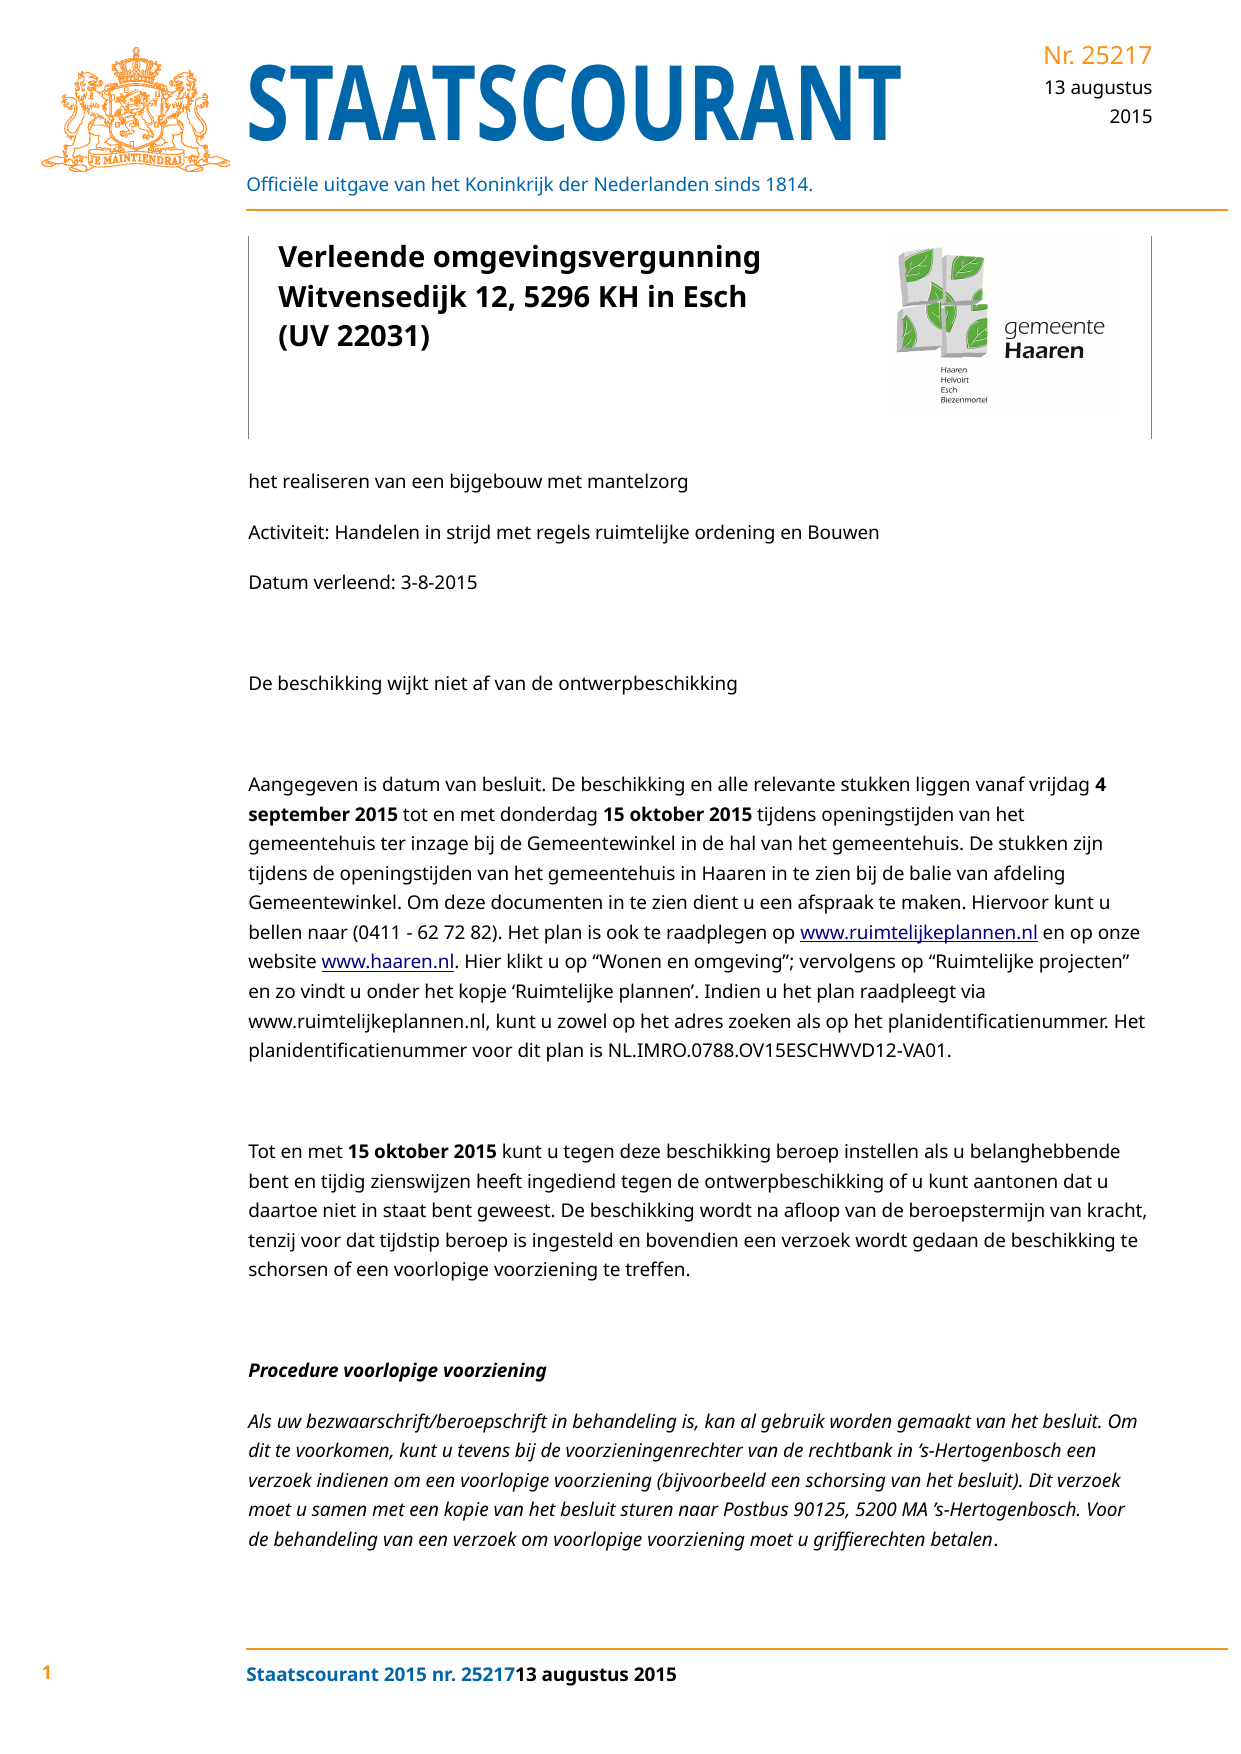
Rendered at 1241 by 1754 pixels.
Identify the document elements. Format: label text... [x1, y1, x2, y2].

text Aangegeven is datum van besluit. De beschikking en alle relevante stukken liggen vanaf vrijdag 4 september 2015 tot en met donderdag 15 oktober 2015 tijdens openingstijden van het gemeentehuis ter inzage bij de Gemeentewinkel in de hal van het gemeentehuis. De stukken zijn tijdens de openingstijden van het gemeentehuis in Haaren in te zien bij de balie van afdeling Gemeentewinkel. Om deze documenten in te zien dient u een afspraak te maken. Hiervoor kunt u bellen naar (0411 - 62 72 82). Het plan is ook te raadplegen op www.ruimtelijkeplannen.nl en op onze website www.haaren.nl. Hier klikt u op “Wonen en omgeving”; vervolgens op “Ruimtelijke projecten” en zo vindt u onder het kopje ‘Ruimtelijke plannen’. Indien u het plan raadpleegt via www.ruimtelijkeplannen.nl, kunt u zowel op het adres zoeken als op het planidentificatienummer. Het planidentificatienummer voor dit plan is NL.IMRO.0788.OV15ESCHWVD12-VA01. [248, 771, 1152, 1063]
table_header Verleende omgevingsvergunning Witvensedijk 12, 5296 KH in Esch (UV 22031) [249, 236, 850, 439]
table_header [850, 236, 886, 413]
text Tot en met 15 oktober 2015 kunt u tegen deze beschikking beroep instellen als u belanghebbende bent en tijdig zienswijzen heeft ingediend tegen de ontwerpbeschikking of u kunt aantonen dat u daartoe niet in staat bent geweest. De beschikking wordt na afloop van de beroepstermijn van kracht, tenzij voor dat tijdstip beroep is ingesteld en bovendien een verzoek wordt gedaan de beschikking te schorsen of een voorlopige voorziening te treffen. [248, 1138, 1152, 1282]
text het realiseren van een bijgebouw met mantelzorg [248, 469, 1152, 494]
text Activiteit: Handelen in strijd met regels ruimtelijke ordening en Bouwen [248, 519, 1152, 545]
picture [886, 236, 1115, 414]
picture [41, 47, 231, 172]
text Procedure voorlopige voorziening [248, 1357, 1152, 1383]
table_header [850, 414, 1151, 439]
text De beschikking wijkt niet af van de ontwerpbeschikking [248, 670, 1152, 696]
text Datum verleend: 3-8-2015 [248, 569, 1152, 595]
text Als uw bezwaarschrift/beroepschrift in behandeling is, kan al gebruik worden gemaakt van het besluit. Om dit te voorkomen, kunt u tevens bij de voorzieningenrechter van de rechtbank in ’s-Hertogenbosch een verzoek indienen om een voorlopige voorziening (bijvoorbeeld een schorsing van het besluit). Dit verzoek moet u samen met een kopie van het besluit sturen naar Postbus 90125, 5200 MA ’s-Hertogenbosch. Voor de behandeling van een verzoek om voorlopige voorziening moet u griffierechten betalen. [248, 1408, 1152, 1552]
table_header [1115, 236, 1151, 413]
